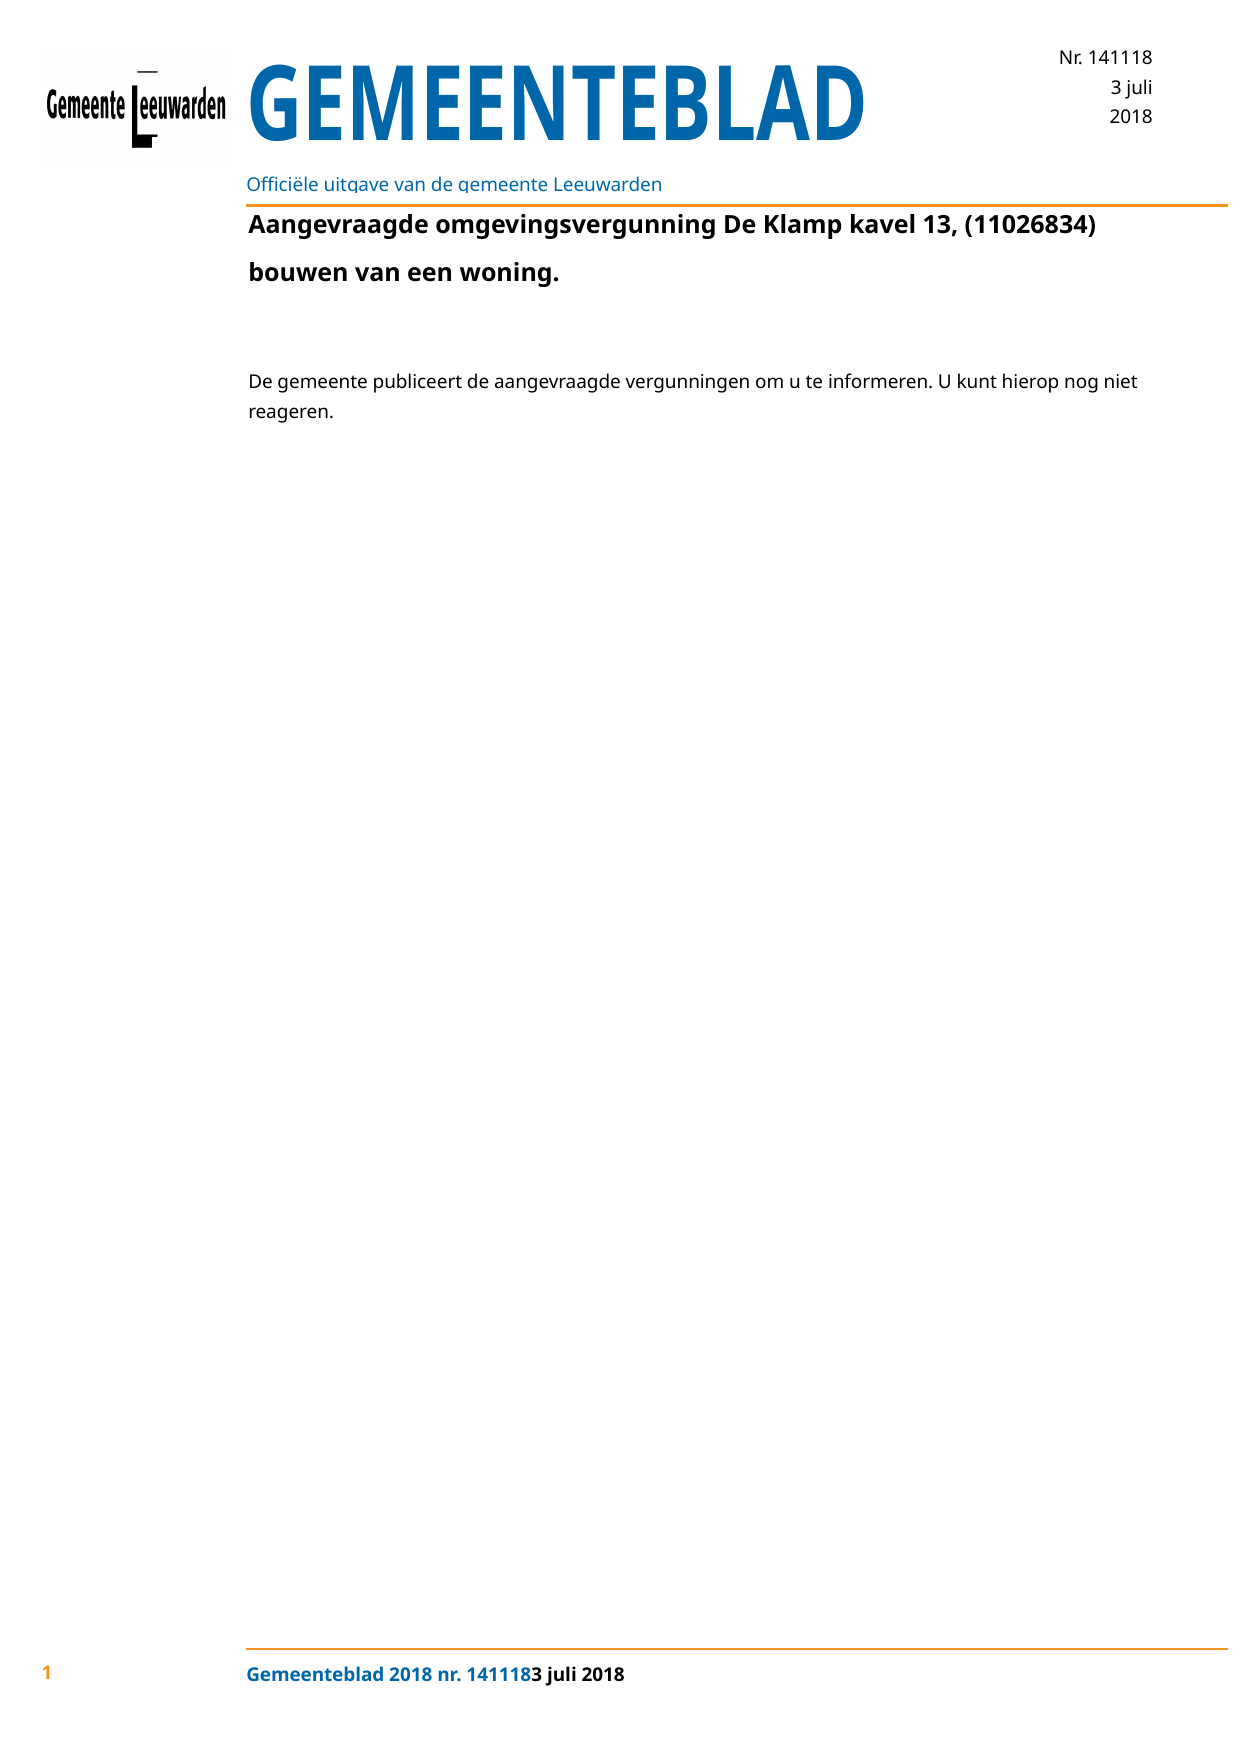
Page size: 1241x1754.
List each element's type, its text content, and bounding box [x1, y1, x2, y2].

picture [41, 47, 231, 172]
text Aangevraagde omgevingsvergunning De Klamp kavel 13, (11026834) bouwen van een woning. [248, 207, 1152, 288]
text De gemeente publiceert de aangevraagde vergunningen om u te informeren. U kunt hierop nog niet reageren. [248, 368, 1152, 424]
